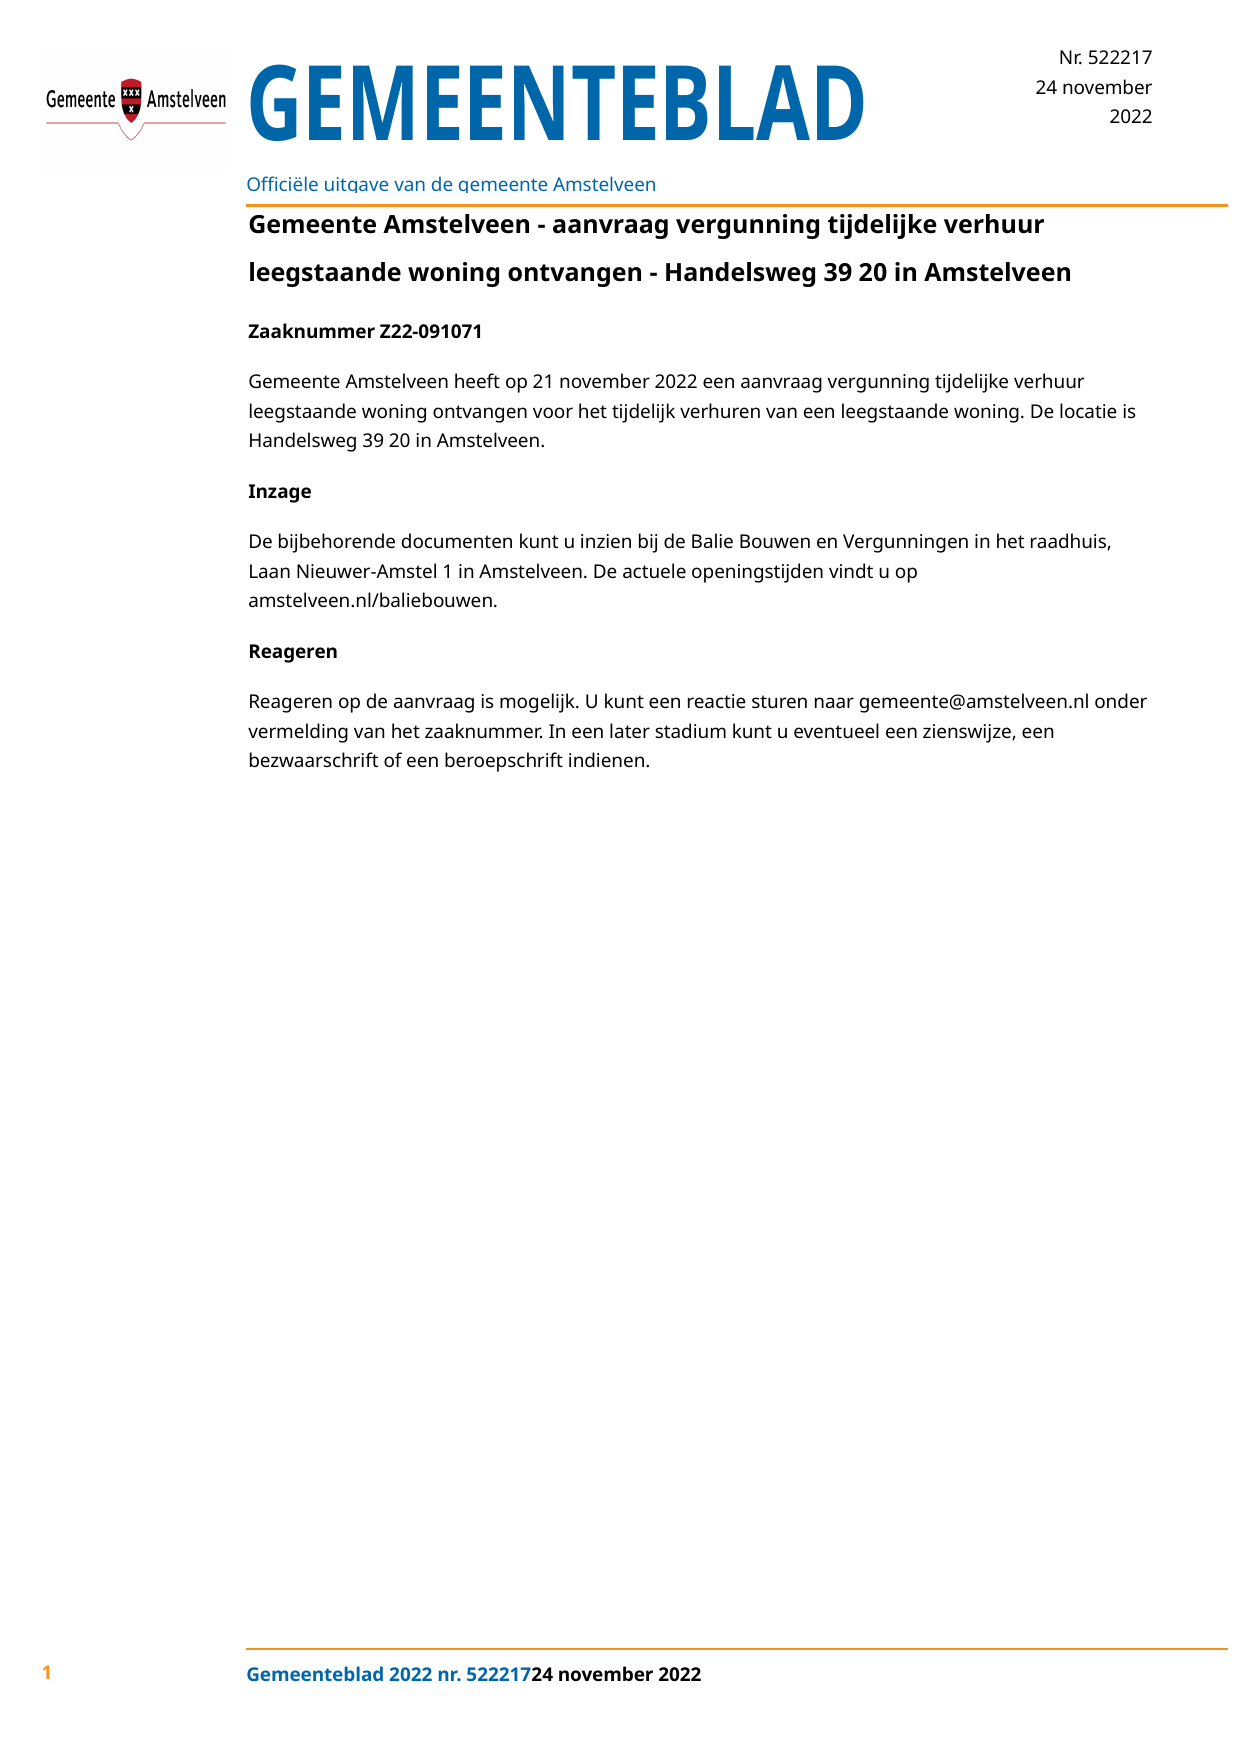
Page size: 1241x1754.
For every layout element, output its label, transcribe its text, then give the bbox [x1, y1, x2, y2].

text Gemeente Amstelveen heeft op 21 november 2022 een aanvraag vergunning tijdelijke verhuur leegstaande woning ontvangen voor het tijdelijk verhuren van een leegstaande woning. De locatie is Handelsweg 39 20 in Amstelveen. [248, 368, 1152, 453]
text Inzage [248, 478, 1152, 504]
text Zaaknummer Z22-091071 [248, 318, 1152, 344]
text Gemeente Amstelveen - aanvraag vergunning tijdelijke verhuur leegstaande woning ontvangen - Handelsweg 39 20 in Amstelveen [248, 207, 1152, 288]
picture [41, 47, 231, 172]
text De bijbehorende documenten kunt u inzien bij de Balie Bouwen en Vergunningen in het raadhuis, Laan Nieuwer-Amstel 1 in Amstelveen. De actuele openingstijden vindt u op amstelveen.nl/baliebouwen. [248, 528, 1152, 613]
text Reageren op de aanvraag is mogelijk. U kunt een reactie sturen naar gemeente@amstelveen.nl onder vermelding van het zaaknummer. In een later stadium kunt u eventueel een zienswijze, een bezwaarschrift of een beroepschrift indienen. [248, 688, 1152, 773]
text Reageren [248, 638, 1152, 664]
